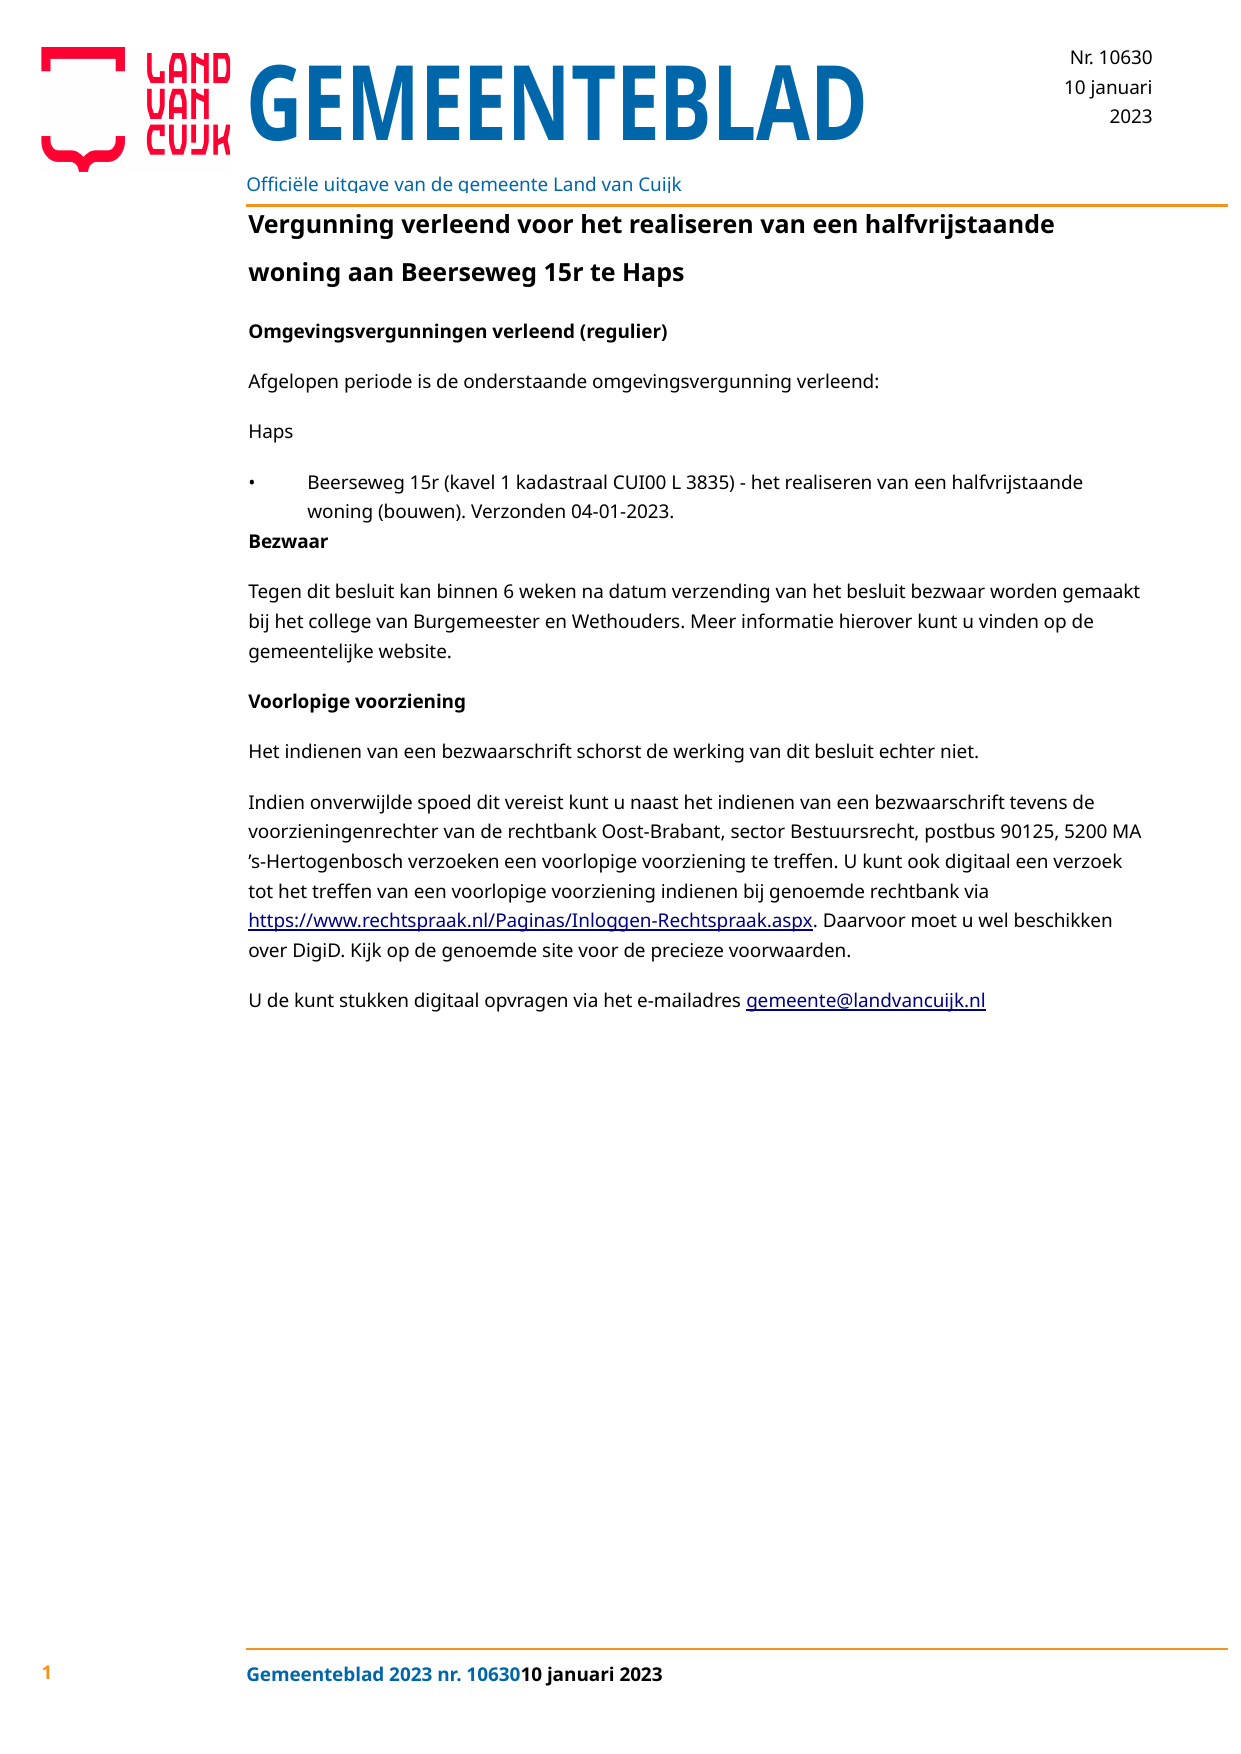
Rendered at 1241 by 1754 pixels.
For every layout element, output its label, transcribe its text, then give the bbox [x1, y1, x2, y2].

text Omgevingsvergunningen verleend (regulier) [248, 318, 1152, 344]
picture [41, 47, 231, 172]
text Indien onverwijlde spoed dit vereist kunt u naast het indienen van een bezwaarschrift tevens de voorzieningenrechter van de rechtbank Oost-Brabant, sector Bestuursrecht, postbus 90125, 5200 MA ’s-Hertogenbosch verzoeken een voorlopige voorziening te treffen. U kunt ook digitaal een verzoek tot het treffen van een voorlopige voorziening indienen bij genoemde rechtbank via https://www.rechtspraak.nl/Paginas/Inloggen-Rechtspraak.aspx. Daarvoor moet u wel beschikken over DigiD. Kijk op de genoemde site voor de precieze voorwaarden. [248, 789, 1152, 963]
text Afgelopen periode is de onderstaande omgevingsvergunning verleend: [248, 368, 1152, 394]
list Beerseweg 15r (kavel 1 kadastraal CUI00 L 3835) - het realiseren van een halfvrijstaande woning (bouwen). Verzonden 04-01-2023. [248, 469, 1152, 524]
text Voorlopige voorziening [248, 688, 1152, 714]
text Het indienen van een bezwaarschrift schorst de werking van dit besluit echter niet. [248, 739, 1152, 764]
text Bezwaar [248, 528, 1152, 554]
text Haps [248, 419, 1152, 444]
text Tegen dit besluit kan binnen 6 weken na datum verzending van het besluit bezwaar worden gemaakt bij het college van Burgemeester en Wethouders. Meer informatie hierover kunt u vinden op de gemeentelijke website. [248, 579, 1152, 664]
text U de kunt stukken digitaal opvragen via het e-mailadres gemeente@landvancuijk.nl [248, 987, 1152, 1013]
text Vergunning verleend voor het realiseren van een halfvrijstaande woning aan Beerseweg 15r te Haps [248, 207, 1152, 288]
